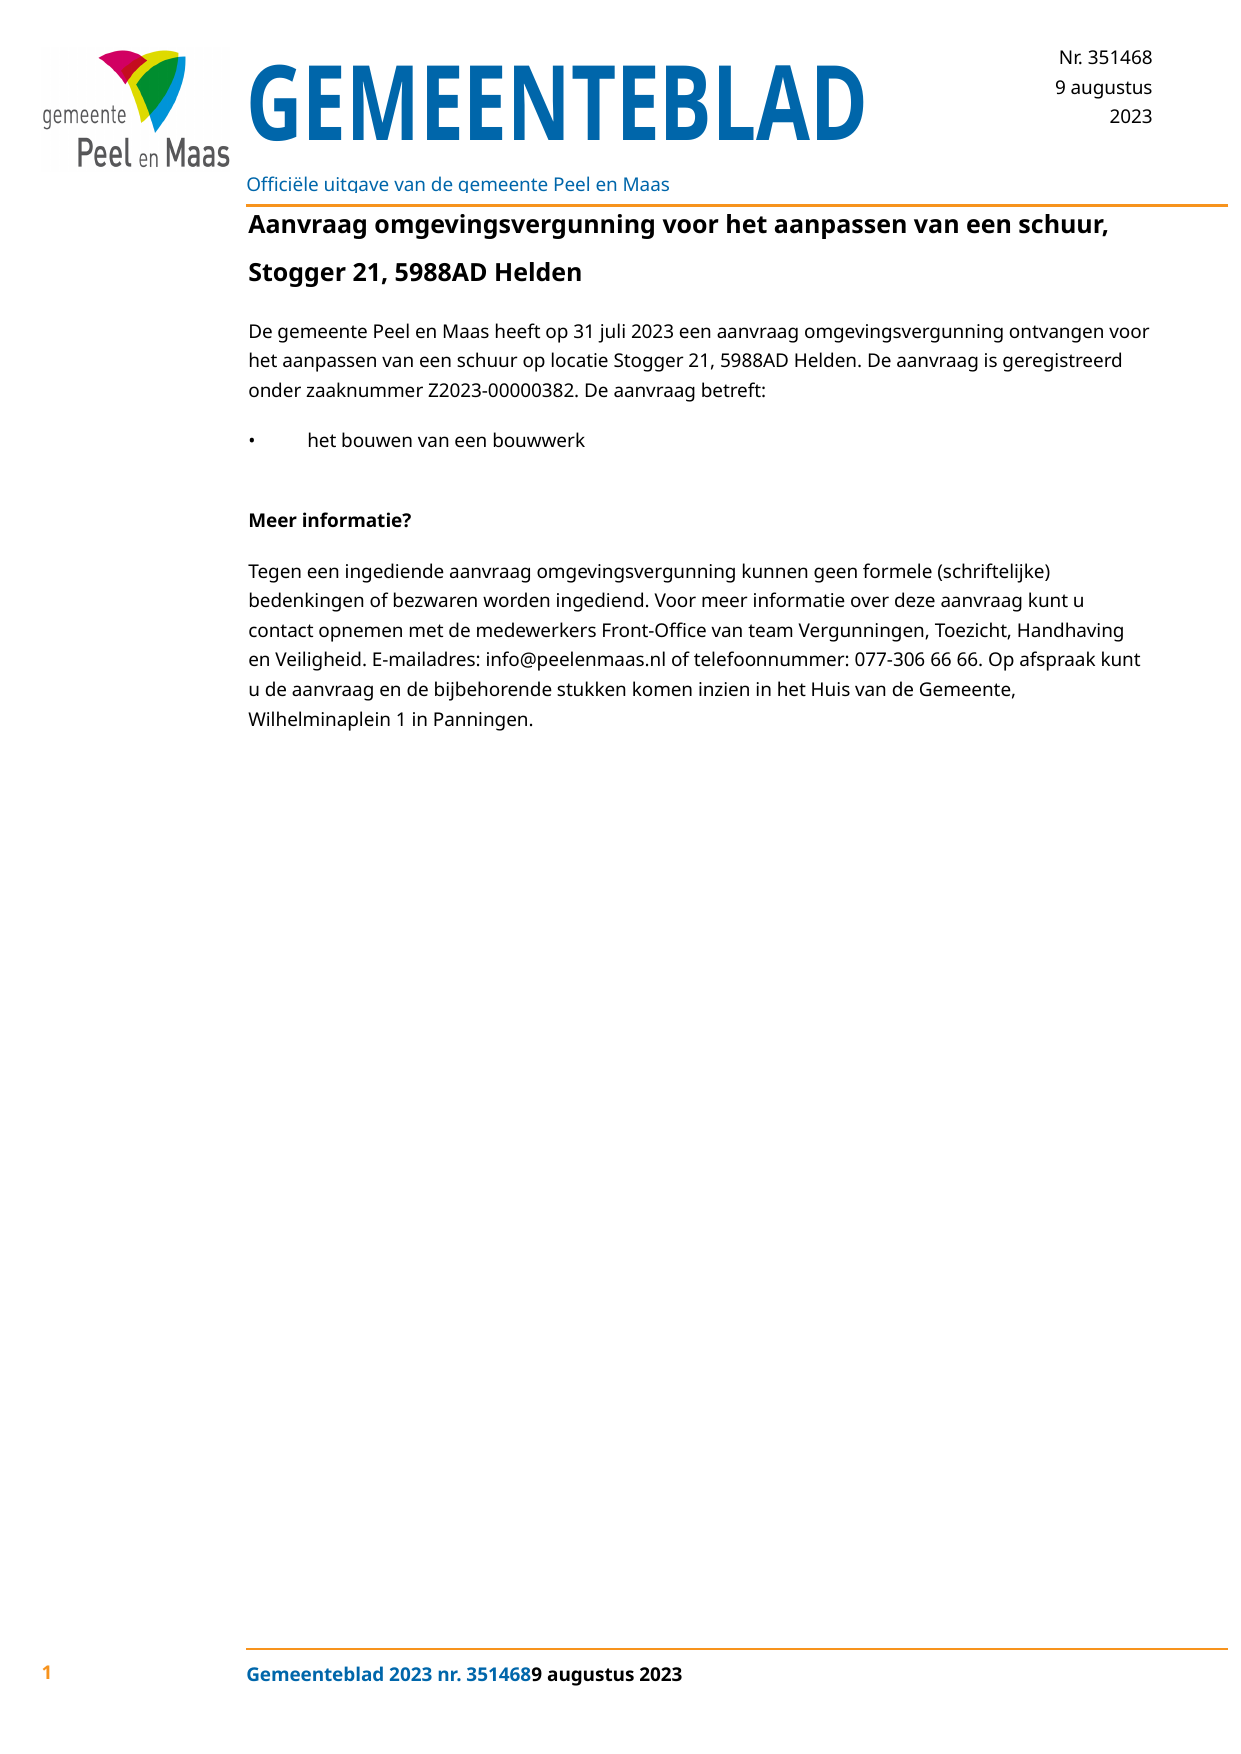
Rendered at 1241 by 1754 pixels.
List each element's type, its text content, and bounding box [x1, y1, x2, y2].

text Aanvraag omgevingsvergunning voor het aanpassen van een schuur, Stogger 21, 5988AD Helden [248, 207, 1152, 288]
picture [41, 47, 231, 172]
text De gemeente Peel en Maas heeft op 31 juli 2023 een aanvraag omgevingsvergunning ontvangen voor het aanpassen van een schuur op locatie Stogger 21, 5988AD Helden. De aanvraag is geregistreerd onder zaaknummer Z2023-00000382. De aanvraag betreft: [248, 318, 1152, 403]
text Tegen een ingediende aanvraag omgevingsvergunning kunnen geen formele (schriftelijke) bedenkingen of bezwaren worden ingediend. Voor meer informatie over deze aanvraag kunt u contact opnemen met de medewerkers Front-Office van team Vergunningen, Toezicht, Handhaving en Veiligheid. E-mailadres: info@peelenmaas.nl of telefoonnummer: 077-306 66 66. Op afspraak kunt u de aanvraag en de bijbehorende stukken komen inzien in het Huis van de Gemeente, Wilhelminaplein 1 in Panningen. [248, 558, 1152, 732]
text Meer informatie? [248, 507, 1152, 533]
list het bouwen van een bouwwerk [248, 427, 1152, 453]
